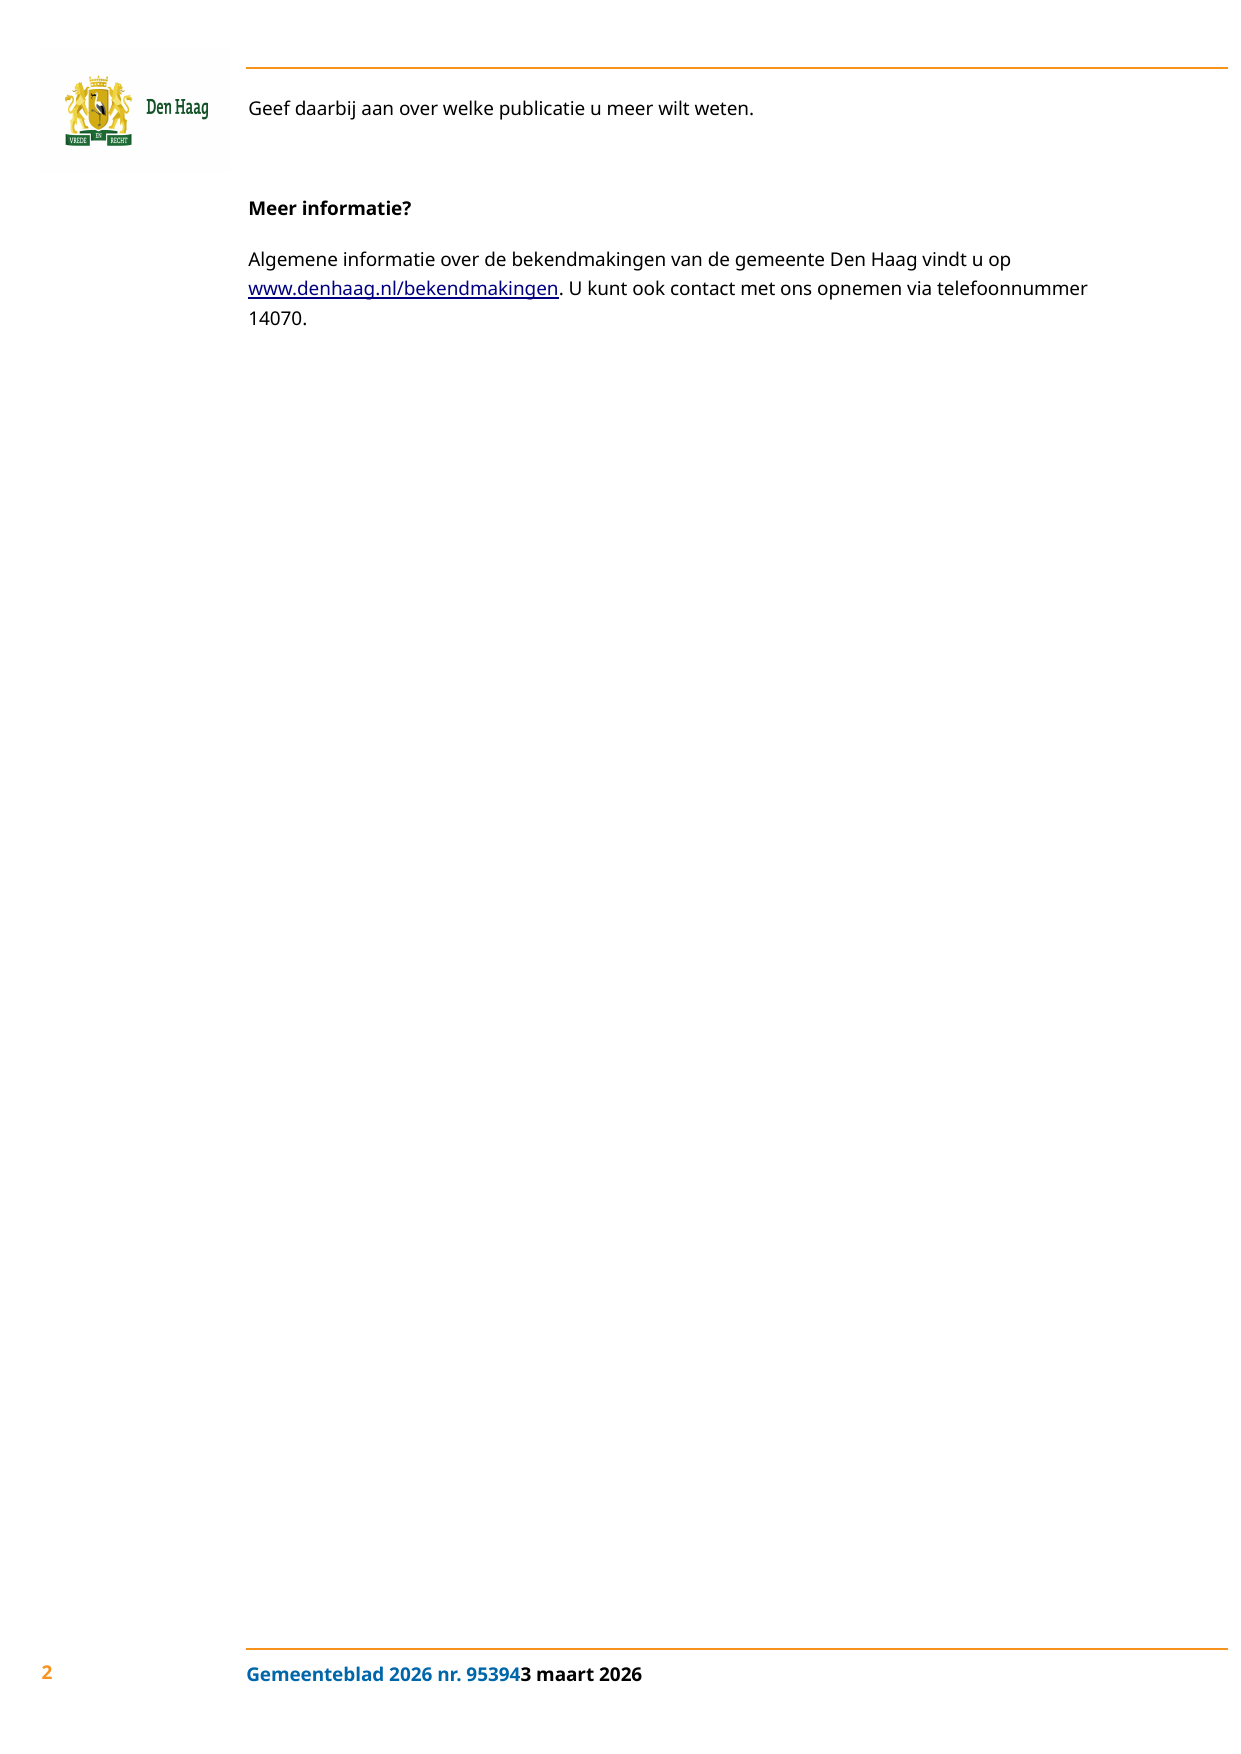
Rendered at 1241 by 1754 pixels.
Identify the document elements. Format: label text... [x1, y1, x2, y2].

text Geef daarbij aan over welke publicatie u meer wilt weten. [248, 95, 1152, 121]
text Algemene informatie over de bekendmakingen van de gemeente Den Haag vindt u op www.denhaag.nl/bekendmakingen. U kunt ook contact met ons opnemen via telefoonnummer 14070. [248, 246, 1152, 331]
text Meer informatie? [248, 196, 1152, 221]
picture [41, 47, 231, 172]
